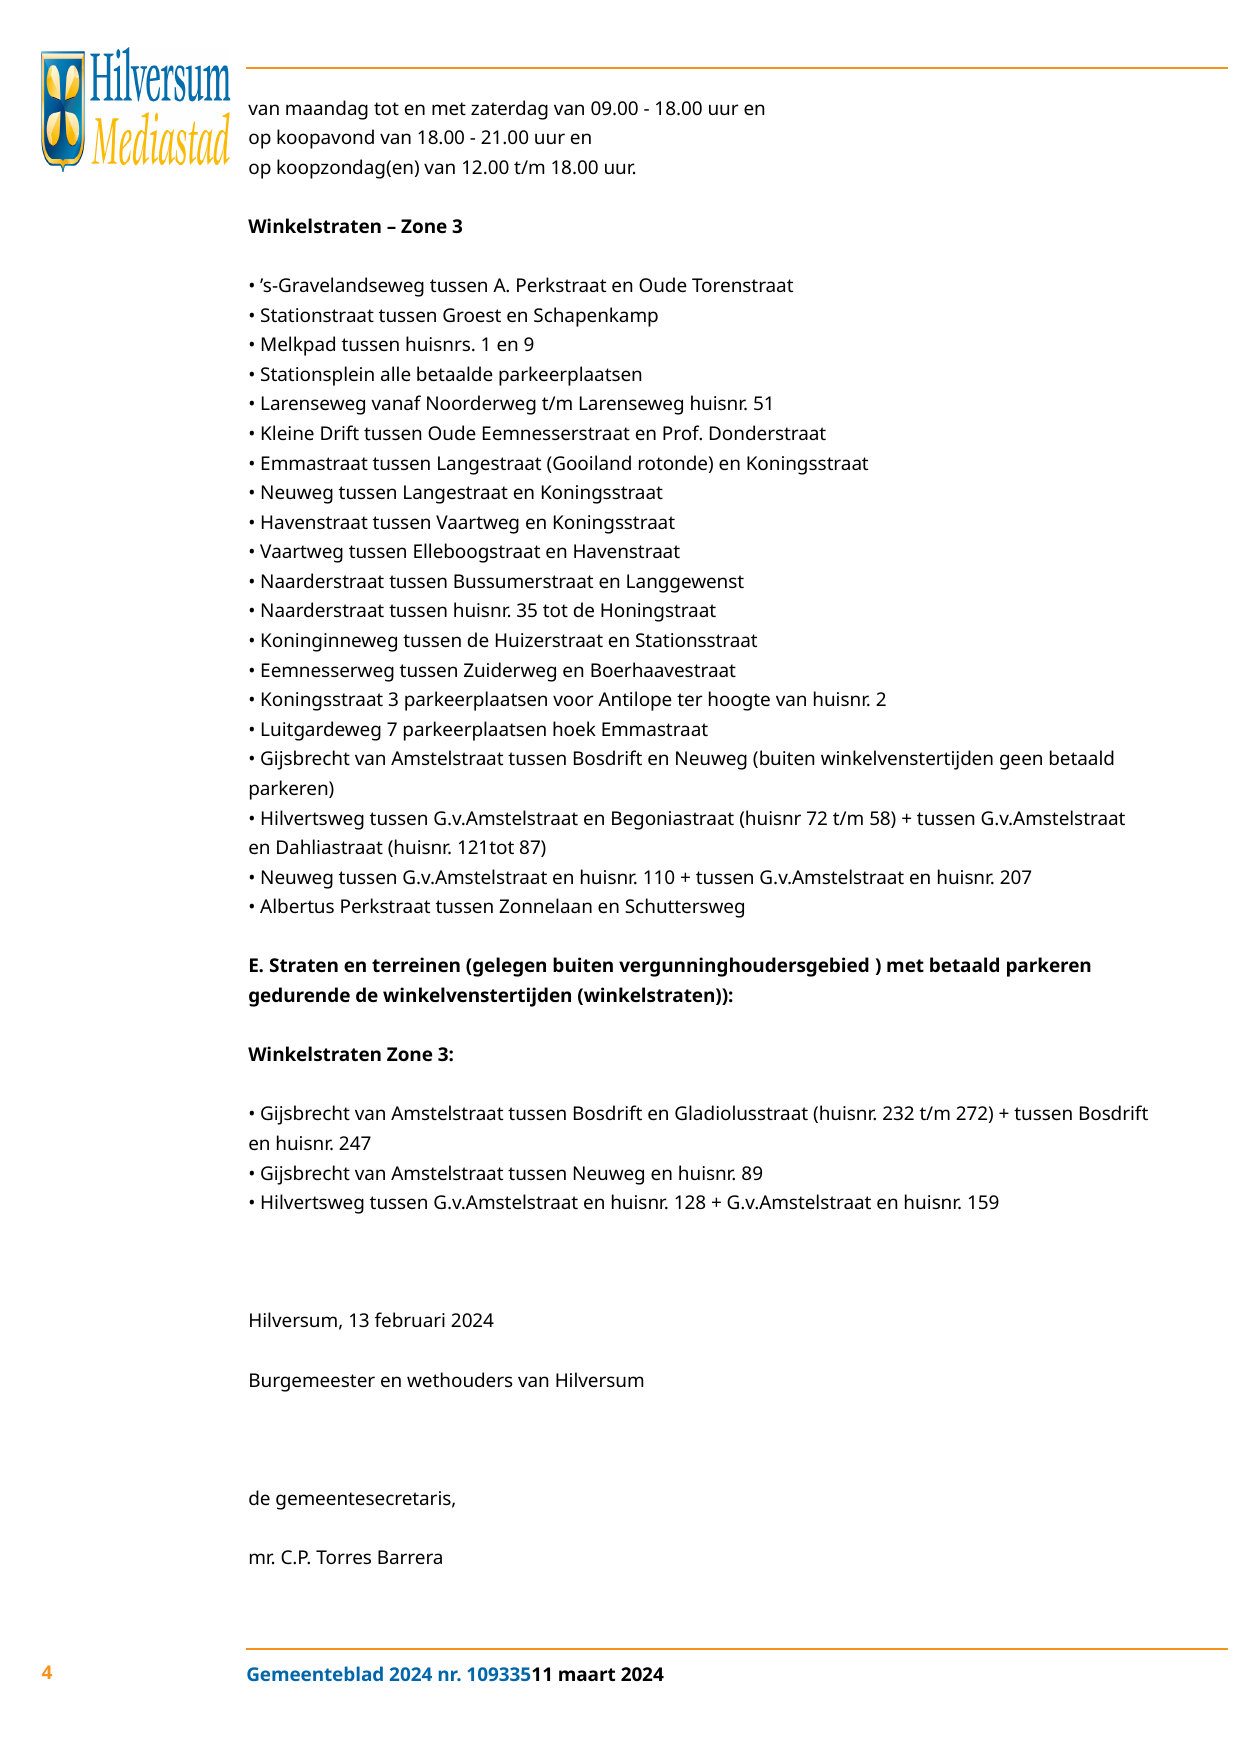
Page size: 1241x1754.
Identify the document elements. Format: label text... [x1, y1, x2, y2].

text E. Straten en terreinen (gelegen buiten vergunninghoudersgebied ) met betaald parkeren gedurende de winkelvenstertijden (winkelstraten)): [248, 953, 1152, 1008]
text • Gijsbrecht van Amstelstraat tussen Bosdrift en Neuweg (buiten winkelvenstertijden geen betaald parkeren) [248, 746, 1152, 801]
text • Neuweg tussen G.v.Amstelstraat en huisnr. 110 + tussen G.v.Amstelstraat en huisnr. 207 [248, 864, 1152, 890]
text • Hilvertsweg tussen G.v.Amstelstraat en huisnr. 128 + G.v.Amstelstraat en huisnr. 159 [248, 1189, 1152, 1215]
text • ’s-Gravelandseweg tussen A. Perkstraat en Oude Torenstraat [248, 272, 1152, 298]
text • Naarderstraat tussen Bussumerstraat en Langgewenst [248, 568, 1152, 594]
text op koopavond van 18.00 - 21.00 uur en [248, 124, 1152, 150]
text Winkelstraten – Zone 3 [248, 213, 1152, 239]
text Winkelstraten Zone 3: [248, 1041, 1152, 1067]
text op koopzondag(en) van 12.00 t/m 18.00 uur. [248, 154, 1152, 180]
text mr. C.P. Torres Barrera [248, 1544, 1152, 1570]
text • Gijsbrecht van Amstelstraat tussen Bosdrift en Gladiolusstraat (huisnr. 232 t/m 272) + tussen Bosdrift en huisnr. 247 [248, 1101, 1152, 1156]
text • Koningsstraat 3 parkeerplaatsen voor Antilope ter hoogte van huisnr. 2 [248, 686, 1152, 712]
text • Hilvertsweg tussen G.v.Amstelstraat en Begoniastraat (huisnr 72 t/m 58) + tussen G.v.Amstelstraat en Dahliastraat (huisnr. 121tot 87) [248, 805, 1152, 860]
text • Stationsplein alle betaalde parkeerplaatsen [248, 361, 1152, 387]
text • Havenstraat tussen Vaartweg en Koningsstraat [248, 509, 1152, 535]
text • Koninginneweg tussen de Huizerstraat en Stationsstraat [248, 627, 1152, 653]
text • Luitgardeweg 7 parkeerplaatsen hoek Emmastraat [248, 716, 1152, 742]
text • Gijsbrecht van Amstelstraat tussen Neuweg en huisnr. 89 [248, 1160, 1152, 1186]
text de gemeentesecretaris, [248, 1485, 1152, 1511]
text Burgemeester en wethouders van Hilversum [248, 1367, 1152, 1393]
picture [41, 47, 231, 172]
text • Neuweg tussen Langestraat en Koningsstraat [248, 479, 1152, 505]
text • Vaartweg tussen Elleboogstraat en Havenstraat [248, 538, 1152, 564]
text • Emmastraat tussen Langestraat (Gooiland rotonde) en Koningsstraat [248, 450, 1152, 476]
text • Eemnesserweg tussen Zuiderweg en Boerhaavestraat [248, 657, 1152, 683]
text • Naarderstraat tussen huisnr. 35 tot de Honingstraat [248, 598, 1152, 623]
text Hilversum, 13 februari 2024 [248, 1308, 1152, 1333]
text • Albertus Perkstraat tussen Zonnelaan en Schuttersweg [248, 893, 1152, 919]
text • Larenseweg vanaf Noorderweg t/m Larenseweg huisnr. 51 [248, 391, 1152, 416]
text van maandag tot en met zaterdag van 09.00 - 18.00 uur en [248, 95, 1152, 121]
text • Melkpad tussen huisnrs. 1 en 9 [248, 331, 1152, 357]
text • Stationstraat tussen Groest en Schapenkamp [248, 302, 1152, 328]
text • Kleine Drift tussen Oude Eemnesserstraat en Prof. Donderstraat [248, 420, 1152, 446]
